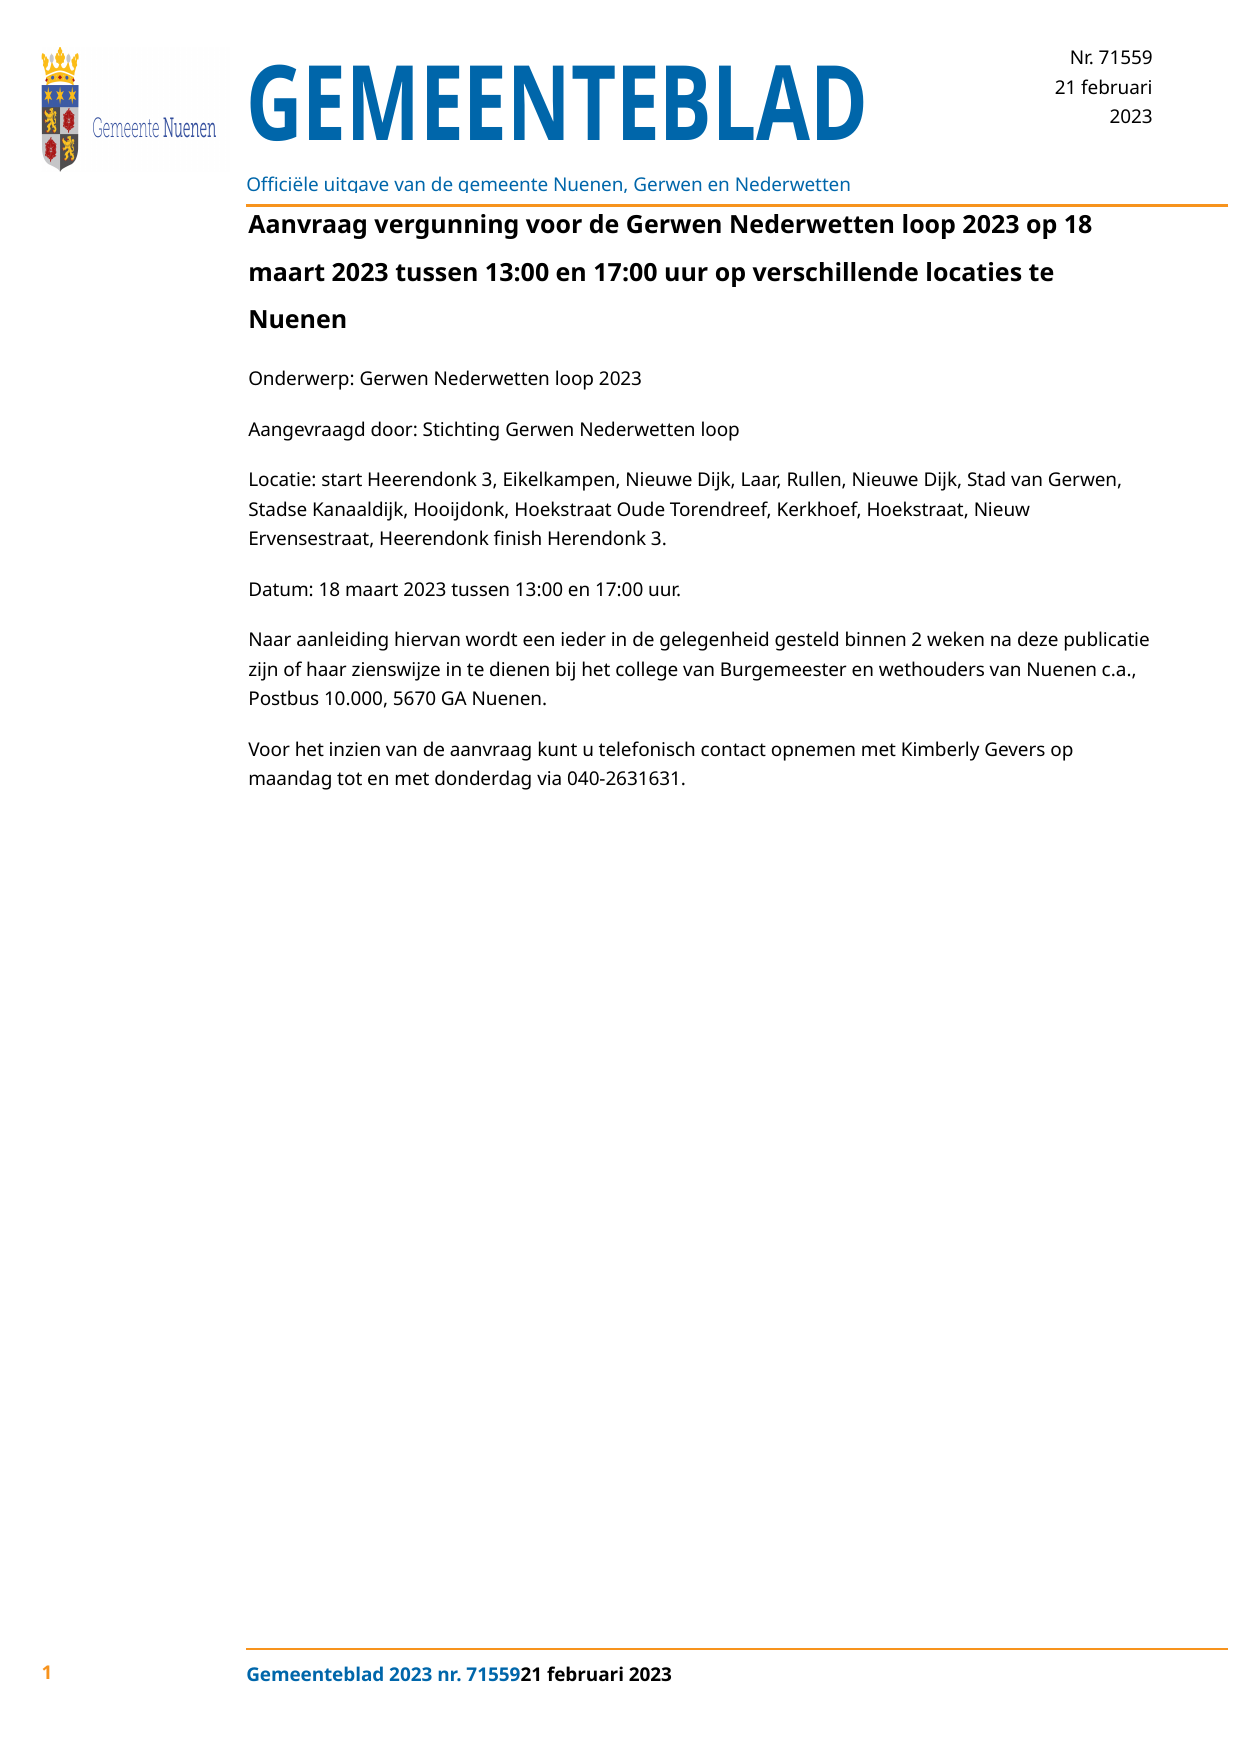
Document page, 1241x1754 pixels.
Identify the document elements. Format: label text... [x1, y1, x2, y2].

text Voor het inzien van de aanvraag kunt u telefonisch contact opnemen met Kimberly Gevers op maandag tot en met donderdag via 040-2631631. [248, 736, 1152, 791]
picture [41, 47, 231, 172]
text Onderwerp: Gerwen Nederwetten loop 2023 [248, 366, 1152, 391]
text Naar aanleiding hiervan wordt een ieder in de gelegenheid gesteld binnen 2 weken na deze publicatie zijn of haar zienswijze in te dienen bij het college van Burgemeester en wethouders van Nuenen c.a., Postbus 10.000, 5670 GA Nuenen. [248, 626, 1152, 711]
text Locatie: start Heerendonk 3, Eikelkampen, Nieuwe Dijk, Laar, Rullen, Nieuwe Dijk, Stad van Gerwen, Stadse Kanaaldijk, Hooijdonk, Hoekstraat Oude Torendreef, Kerkhoef, Hoekstraat, Nieuw Ervensestraat, Heerendonk finish Herendonk 3. [248, 466, 1152, 551]
text Aanvraag vergunning voor de Gerwen Nederwetten loop 2023 op 18 maart 2023 tussen 13:00 en 17:00 uur op verschillende locaties te Nuenen [248, 207, 1152, 336]
text Aangevraagd door: Stichting Gerwen Nederwetten loop [248, 416, 1152, 442]
text Datum: 18 maart 2023 tussen 13:00 en 17:00 uur. [248, 576, 1152, 602]
